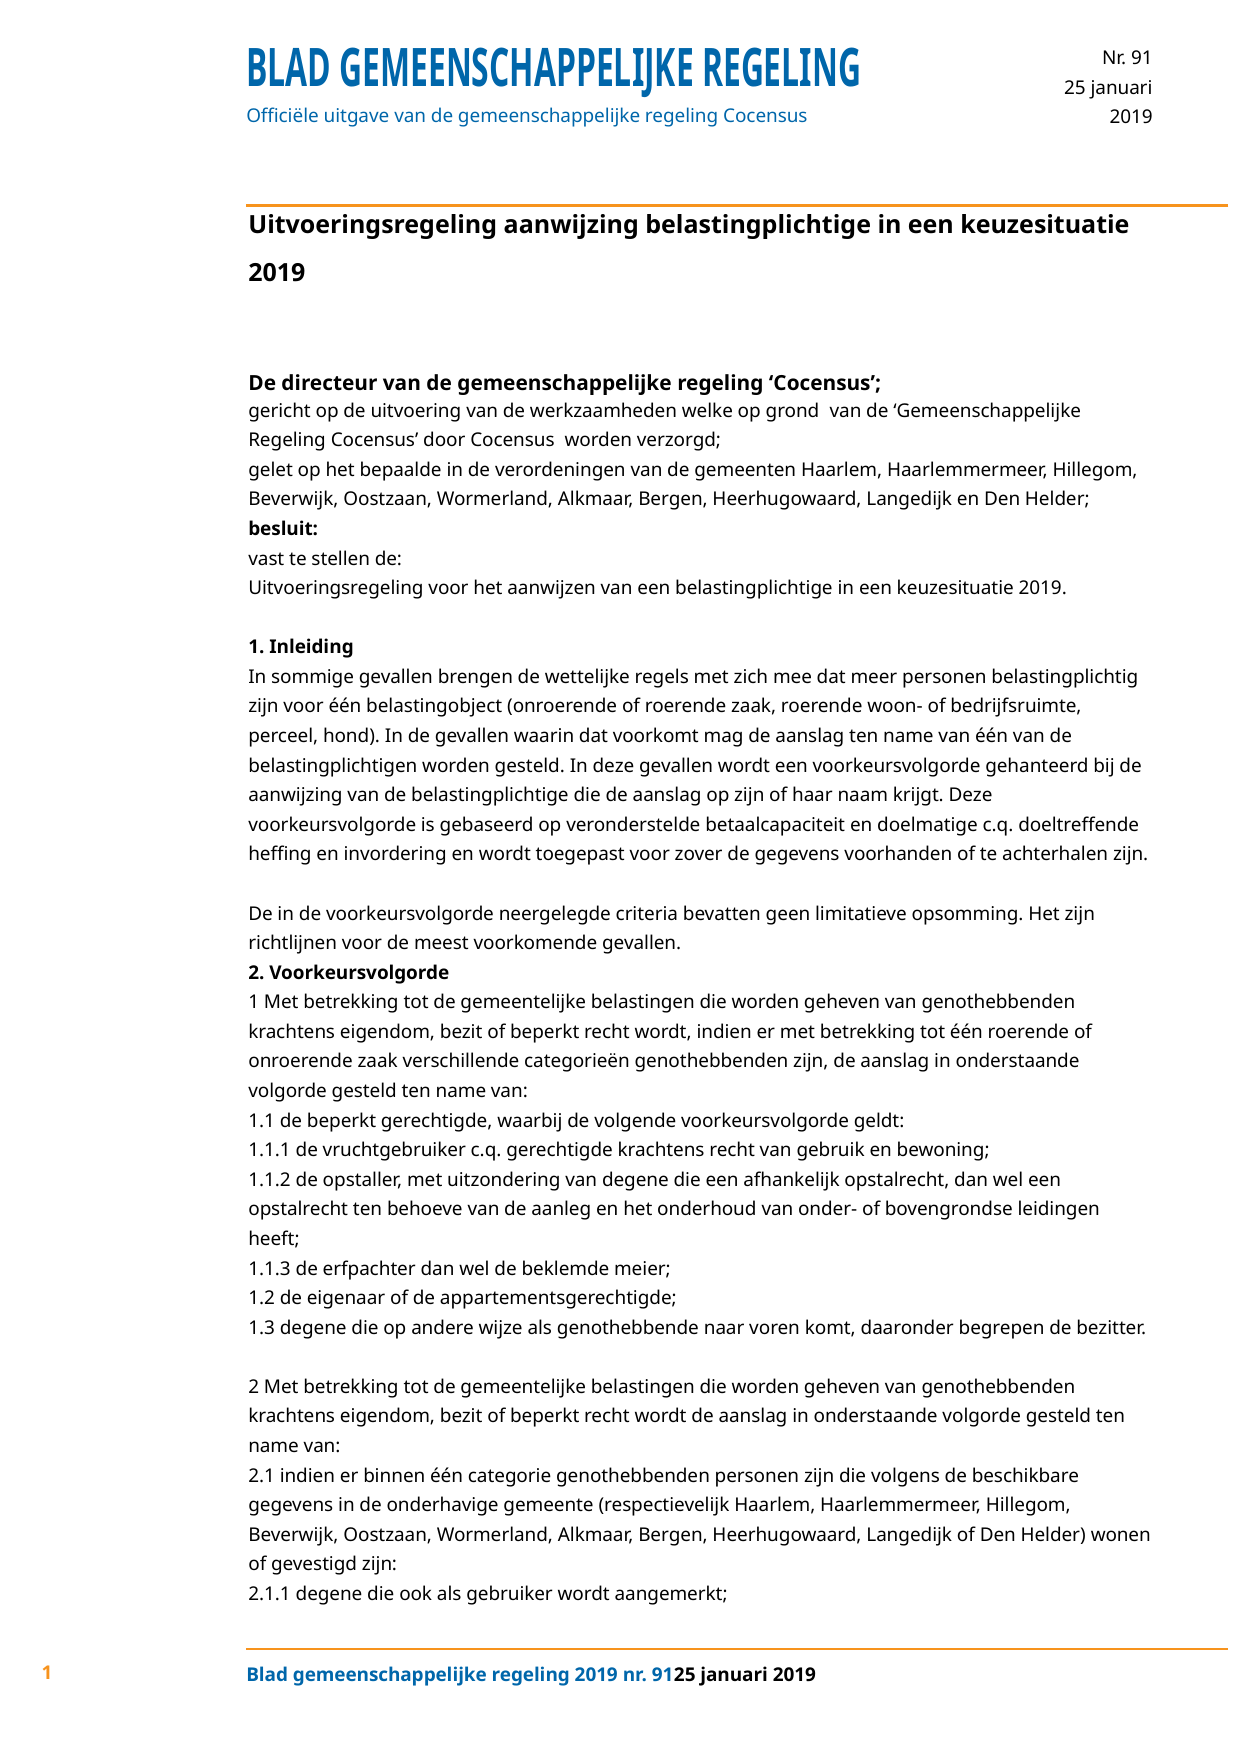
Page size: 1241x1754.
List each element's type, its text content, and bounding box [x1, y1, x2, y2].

picture [41, 47, 231, 172]
text 1.2 de eigenaar of de appartementsgerechtigde; [248, 1284, 1152, 1310]
text 1.1.3 de erfpachter dan wel de beklemde meier; [248, 1255, 1152, 1280]
text De directeur van de gemeenschappelijke regeling ‘Cocensus’; [248, 368, 1152, 397]
text Uitvoeringsregeling aanwijzing belastingplichtige in een keuzesituatie 2019 [248, 207, 1152, 288]
text gericht op de uitvoering van de werkzaamheden welke op grond van de ‘Gemeenschappelijke Regeling Cocensus’ door Cocensus worden verzorgd; [248, 397, 1152, 452]
text Uitvoeringsregeling voor het aanwijzen van een belastingplichtige in een keuzesituatie 2019. [248, 574, 1152, 600]
text 2.1 indien er binnen één categorie genothebbenden personen zijn die volgens de beschikbare gegevens in de onderhavige gemeente (respectievelijk Haarlem, Haarlemmermeer, Hillegom, Beverwijk, Oostzaan, Wormerland, Alkmaar, Bergen, Heerhugowaard, Langedijk of Den Helder) wonen of gevestigd zijn: [248, 1462, 1152, 1576]
text In sommige gevallen brengen de wettelijke regels met zich mee dat meer personen belastingplichtig zijn voor één belastingobject (onroerende of roerende zaak, roerende woon- of bedrijfsruimte, perceel, hond). In de gevallen waarin dat voorkomt mag de aanslag ten name van één van de belastingplichtigen worden gesteld. In deze gevallen wordt een voorkeursvolgorde gehanteerd bij de aanwijzing van de belastingplichtige die de aanslag op zijn of haar naam krijgt. Deze voorkeursvolgorde is gebaseerd op veronderstelde betaalcapaciteit en doelmatige c.q. doeltreffende heffing en invordering en wordt toegepast voor zover de gegevens voorhanden of te achterhalen zijn. [248, 663, 1152, 866]
text besluit: [248, 515, 1152, 541]
text 1. Inleiding [248, 633, 1152, 659]
text 1.3 degene die op andere wijze als genothebbende naar voren komt, daaronder begrepen de bezitter. [248, 1314, 1152, 1339]
text gelet op het bepaalde in de verordeningen van de gemeenten Haarlem, Haarlemmermeer, Hillegom, Beverwijk, Oostzaan, Wormerland, Alkmaar, Bergen, Heerhugowaard, Langedijk en Den Helder; [248, 456, 1152, 511]
text 1 Met betrekking tot de gemeentelijke belastingen die worden geheven van genothebbenden krachtens eigendom, bezit of beperkt recht wordt, indien er met betrekking tot één roerende of onroerende zaak verschillende categorieën genothebbenden zijn, de aanslag in onderstaande volgorde gesteld ten name van: [248, 988, 1152, 1103]
text vast te stellen de: [248, 545, 1152, 570]
text 1.1.2 de opstaller, met uitzondering van degene die een afhankelijk opstalrecht, dan wel een opstalrecht ten behoeve van de aanleg en het onderhoud van onder- of bovengrondse leidingen heeft; [248, 1166, 1152, 1251]
text 1.1.1 de vruchtgebruiker c.q. gerechtigde krachtens recht van gebruik en bewoning; [248, 1136, 1152, 1162]
text 1.1 de beperkt gerechtigde, waarbij de volgende voorkeursvolgorde geldt: [248, 1107, 1152, 1132]
text 2.1.1 degene die ook als gebruiker wordt aangemerkt; [248, 1580, 1152, 1606]
text 2. Voorkeursvolgorde [248, 959, 1152, 984]
text De in de voorkeursvolgorde neergelegde criteria bevatten geen limitatieve opsomming. Het zijn richtlijnen voor de meest voorkomende gevallen. [248, 900, 1152, 955]
text 2 Met betrekking tot de gemeentelijke belastingen die worden geheven van genothebbenden krachtens eigendom, bezit of beperkt recht wordt de aanslag in onderstaande volgorde gesteld ten name van: [248, 1373, 1152, 1458]
